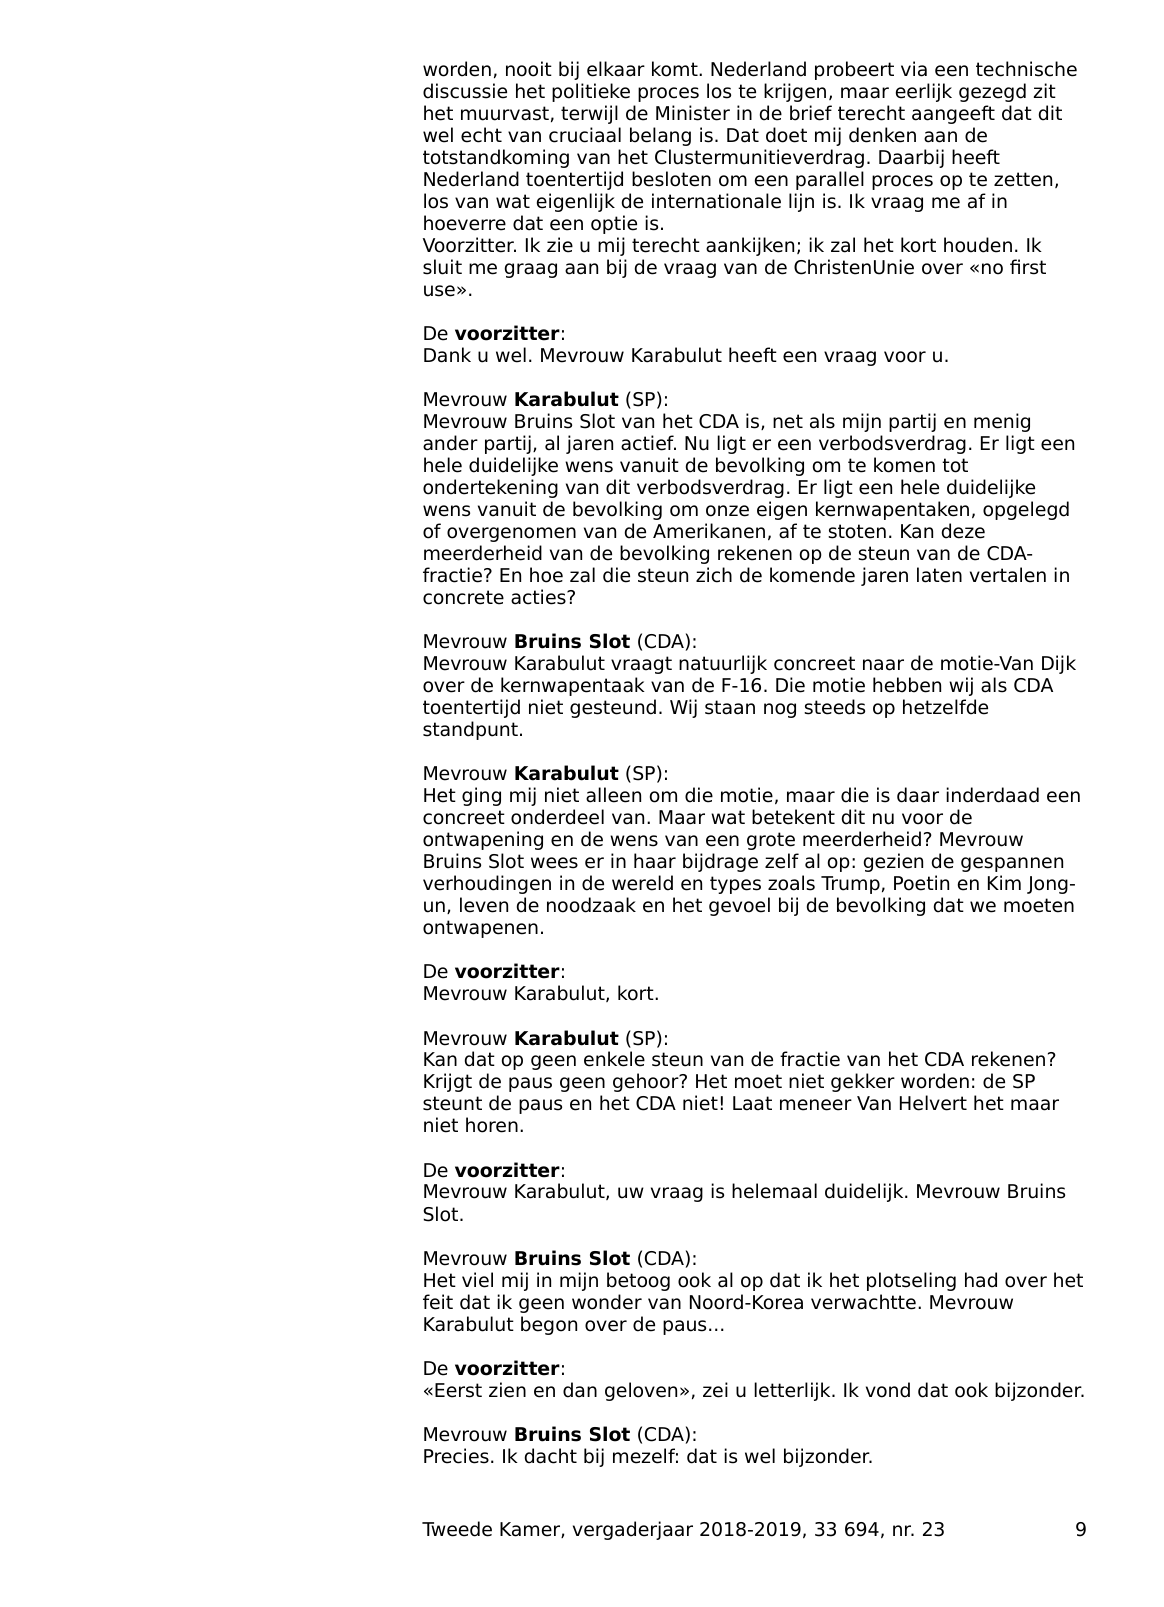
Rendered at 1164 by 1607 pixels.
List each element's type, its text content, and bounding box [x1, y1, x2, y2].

text De voorzitter: [422, 323, 1087, 345]
text Mevrouw Bruins Slot van het CDA is, net als mijn partij en menig ander partij, al jaren actief. Nu ligt er een verbodsverdrag. Er ligt een hele duidelijke wens vanuit de bevolking om te komen tot ondertekening van dit verbodsverdrag. Er ligt een hele duidelijke wens vanuit de bevolking om onze eigen kernwapentaken, opgelegd of overgenomen van de Amerikanen, af te stoten. Kan deze meerderheid van de bevolking rekenen op de steun van de CDA-fractie? En hoe zal die steun zich de komende jaren laten vertalen in concrete acties? [422, 411, 1087, 609]
text «Eerst zien en dan geloven», zei u letterlijk. Ik vond dat ook bijzonder. [422, 1380, 1087, 1402]
text Dank u wel. Mevrouw Karabulut heeft een vraag voor u. [422, 345, 1087, 367]
text Mevrouw Bruins Slot (CDA): [422, 631, 1087, 653]
text Mevrouw Bruins Slot (CDA): [422, 1248, 1087, 1269]
text Precies. Ik dacht bij mezelf: dat is wel bijzonder. [422, 1446, 1087, 1468]
text Voorzitter. Ik zie u mij terecht aankijken; ik zal het kort houden. Ik sluit me graag aan bij de vraag van de ChristenUnie over «no first use». [422, 235, 1087, 301]
text Mevrouw Karabulut (SP): [422, 1027, 1087, 1049]
text Het viel mij in mijn betoog ook al op dat ik het plotseling had over het feit dat ik geen wonder van Noord-Korea verwachtte. Mevrouw Karabulut begon over de paus... [422, 1269, 1087, 1336]
text Mevrouw Bruins Slot (CDA): [422, 1424, 1087, 1446]
text De voorzitter: [422, 1159, 1087, 1181]
text Kan dat op geen enkele steun van de fractie van het CDA rekenen? Krijgt de paus geen gehoor? Het moet niet gekker worden: de SP steunt de paus en het CDA niet! Laat meneer Van Helvert het maar niet horen. [422, 1049, 1087, 1137]
text worden, nooit bij elkaar komt. Nederland probeert via een technische discussie het politieke proces los te krijgen, maar eerlijk gezegd zit het muurvast, terwijl de Minister in de brief terecht aangeeft dat dit wel echt van cruciaal belang is. Dat doet mij denken aan de totstandkoming van het Clustermunitieverdrag. Daarbij heeft Nederland toentertijd besloten om een parallel proces op te zetten, los van wat eigenlijk de internationale lijn is. Ik vraag me af in hoeverre dat een optie is. [422, 59, 1087, 235]
text Mevrouw Karabulut (SP): [422, 763, 1087, 785]
text Mevrouw Karabulut, uw vraag is helemaal duidelijk. Mevrouw Bruins Slot. [422, 1181, 1087, 1225]
text Het ging mij niet alleen om die motie, maar die is daar inderdaad een concreet onderdeel van. Maar wat betekent dit nu voor de ontwapening en de wens van een grote meerderheid? Mevrouw Bruins Slot wees er in haar bijdrage zelf al op: gezien de gespannen verhoudingen in de wereld en types zoals Trump, Poetin en Kim Jong-un, leven de noodzaak en het gevoel bij de bevolking dat we moeten ontwapenen. [422, 785, 1087, 939]
text Mevrouw Karabulut, kort. [422, 983, 1087, 1005]
text Mevrouw Karabulut (SP): [422, 389, 1087, 411]
text Mevrouw Karabulut vraagt natuurlijk concreet naar de motie-Van Dijk over de kernwapentaak van de F-16. Die motie hebben wij als CDA toentertijd niet gesteund. Wij staan nog steeds op hetzelfde standpunt. [422, 653, 1087, 741]
text De voorzitter: [422, 961, 1087, 983]
text De voorzitter: [422, 1358, 1087, 1380]
